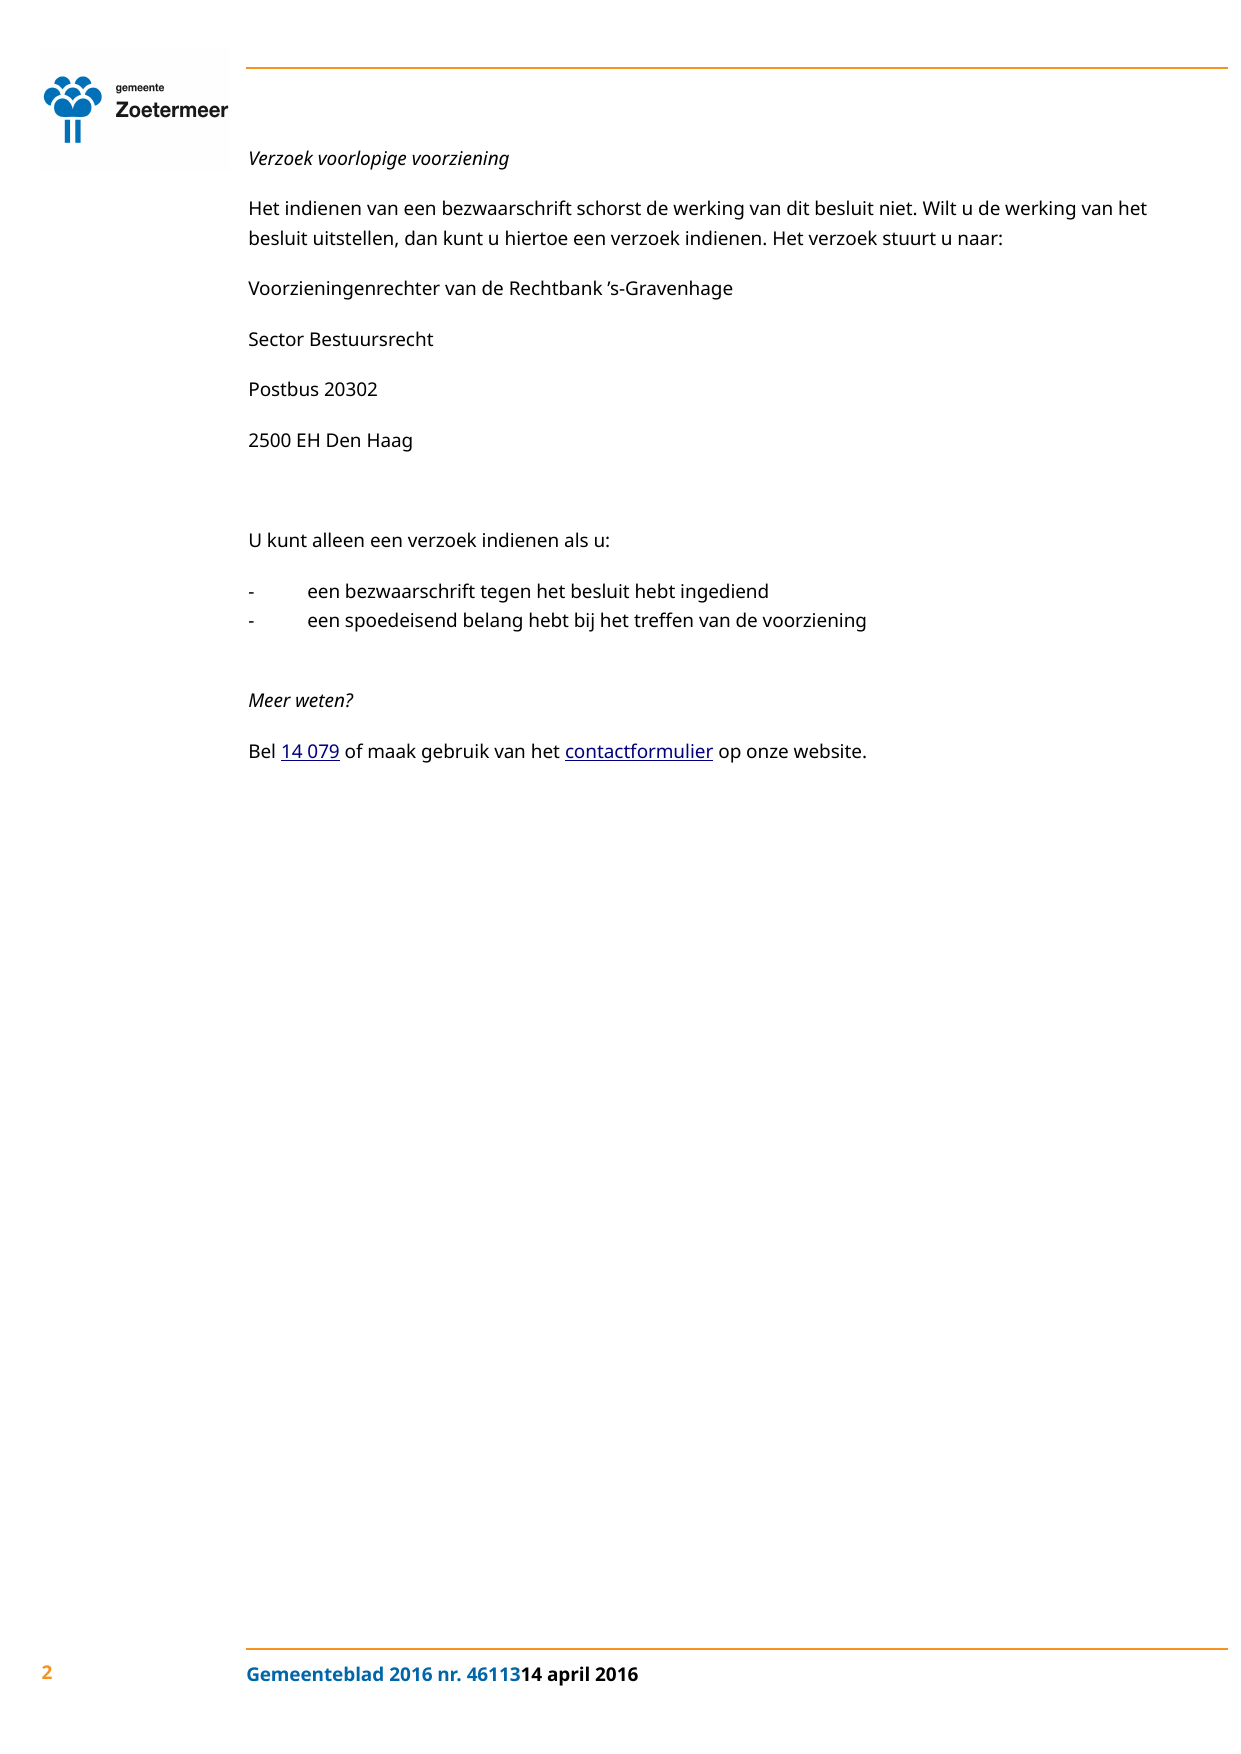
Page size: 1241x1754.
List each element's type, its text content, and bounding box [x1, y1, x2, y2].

text U kunt alleen een verzoek indienen als u: [248, 528, 1152, 553]
list een spoedeisend belang hebt bij het treffen van de voorziening [248, 608, 1152, 633]
text Meer weten? [248, 688, 1152, 713]
text Verzoek voorlopige voorziening [248, 145, 1152, 171]
text Voorzieningenrechter van de Rechtbank ’s-Gravenhage [248, 276, 1152, 301]
list een bezwaarschrift tegen het besluit hebt ingediend [248, 578, 1152, 604]
text Bel 14 079 of maak gebruik van het contactformulier op onze website. [248, 738, 1152, 764]
text 2500 EH Den Haag [248, 427, 1152, 453]
text Het indienen van een bezwaarschrift schorst de werking van dit besluit niet. Wilt u de werking van het besluit uitstellen, dan kunt u hiertoe een verzoek indienen. Het verzoek stuurt u naar: [248, 196, 1152, 251]
text Sector Bestuursrecht [248, 326, 1152, 352]
text Postbus 20302 [248, 376, 1152, 402]
picture [41, 47, 231, 172]
